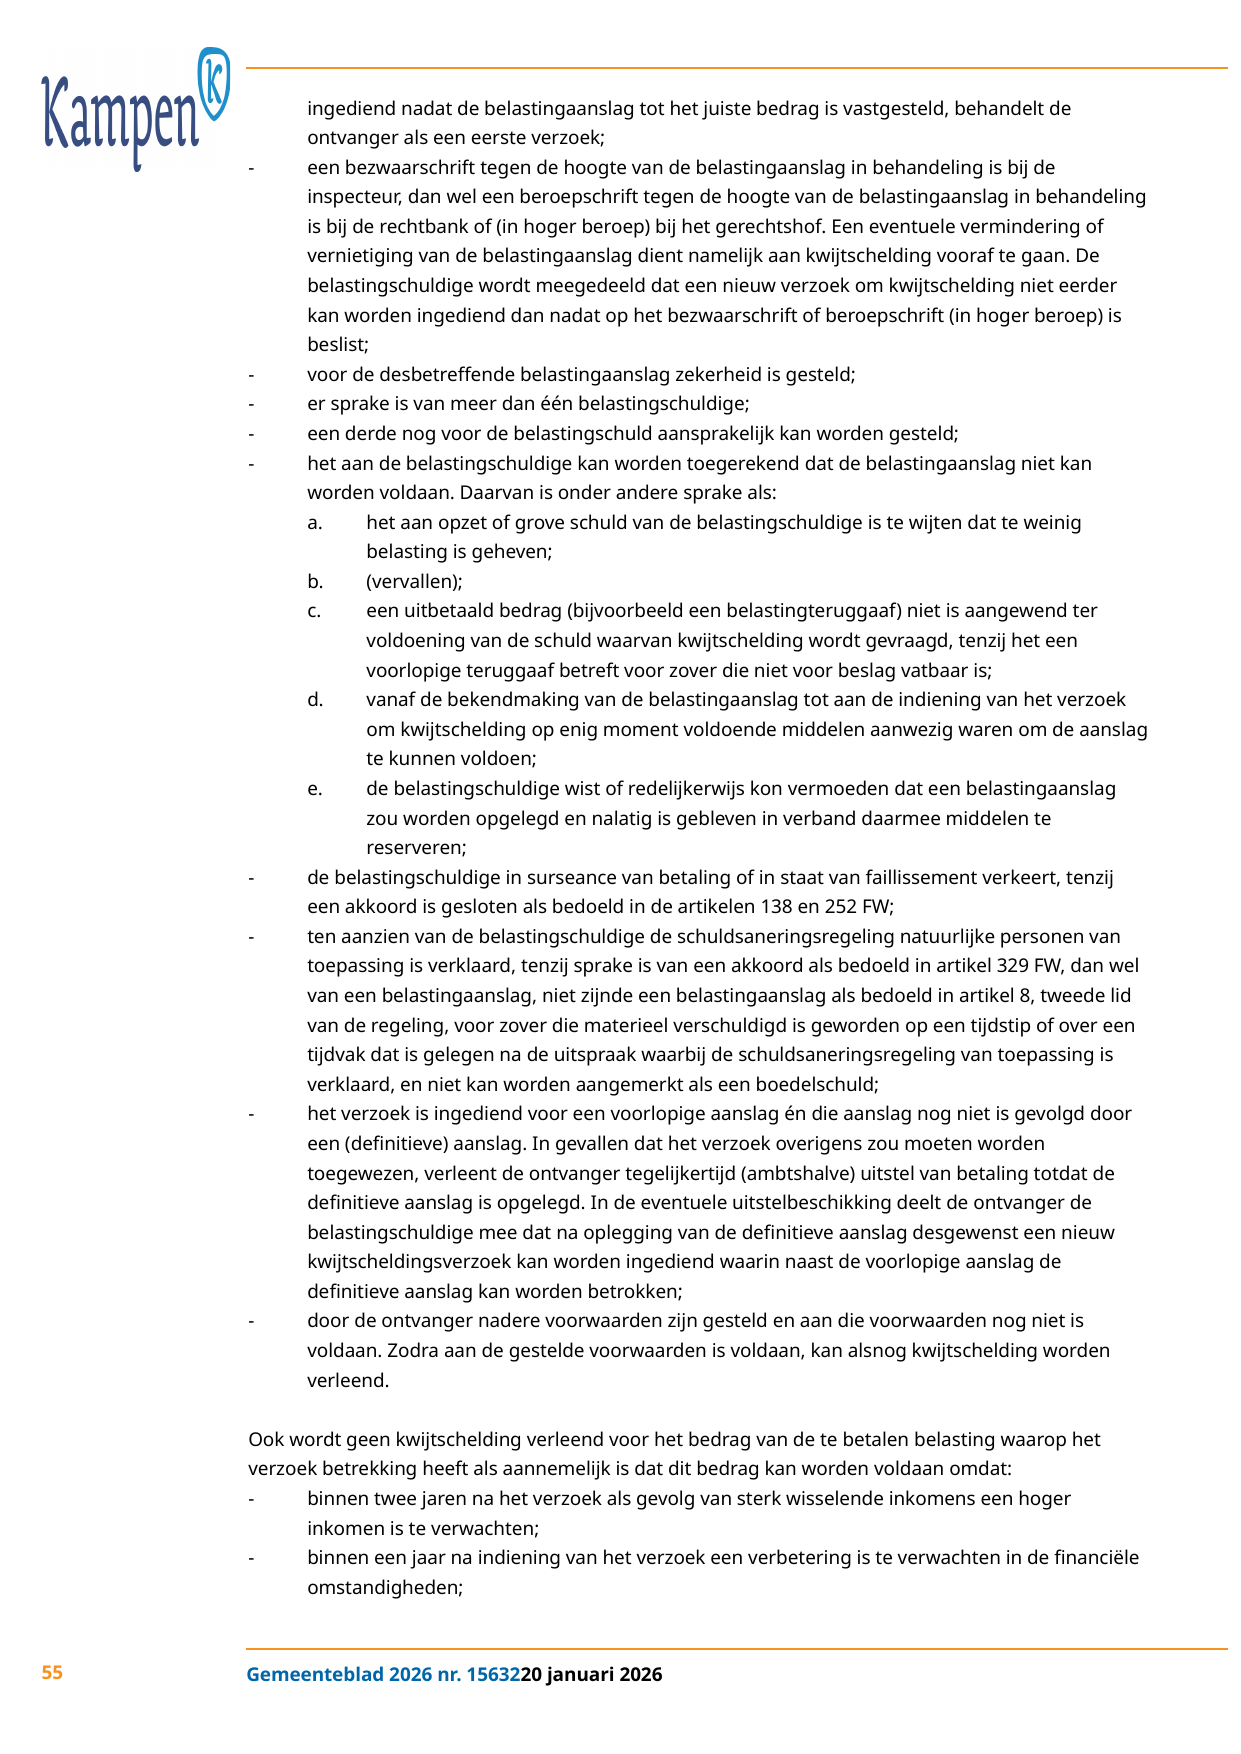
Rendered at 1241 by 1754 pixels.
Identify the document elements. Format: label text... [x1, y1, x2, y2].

text Ook wordt geen kwijtschelding verleend voor het bedrag van de te betalen belasting waarop het verzoek betrekking heeft als aannemelijk is dat dit bedrag kan worden voldaan omdat: [248, 1426, 1152, 1481]
list een bezwaarschrift tegen de hoogte van de belastingaanslag in behandeling is bij de inspecteur, dan wel een beroepschrift tegen de hoogte van de belastingaanslag in behandeling is bij de rechtbank of (in hoger beroep) bij het gerechtshof. Een eventuele vermindering of vernietiging van de belastingaanslag dient namelijk aan kwijtschelding vooraf te gaan. De belastingschuldige wordt meegedeeld dat een nieuw verzoek om kwijtschelding niet eerder kan worden ingediend dan nadat op het bezwaarschrift of beroepschrift (in hoger beroep) is beslist; [248, 154, 1152, 357]
list de belastingschuldige wist of redelijkerwijs kon vermoeden dat een belastingaanslag zou worden opgelegd en nalatig is gebleven in verband daarmee middelen te reserveren; [307, 775, 1152, 860]
list een derde nog voor de belastingschuld aansprakelijk kan worden gesteld; [248, 420, 1152, 446]
list vanaf de bekendmaking van de belastingaanslag tot aan de indiening van het verzoek om kwijtschelding op enig moment voldoende middelen aanwezig waren om de aanslag te kunnen voldoen; [307, 686, 1152, 771]
list de belastingschuldige in surseance van betaling of in staat van faillissement verkeert, tenzij een akkoord is gesloten als bedoeld in de artikelen 138 en 252 FW; [248, 864, 1152, 919]
list binnen twee jaren na het verzoek als gevolg van sterk wisselende inkomens een hoger inkomen is te verwachten; [248, 1485, 1152, 1541]
list het aan de belastingschuldige kan worden toegerekend dat de belastingaanslag niet kan worden voldaan. Daarvan is onder andere sprake als: [248, 450, 1152, 505]
list (vervallen); [307, 568, 1152, 594]
list het aan opzet of grove schuld van de belastingschuldige is te wijten dat te weinig belasting is geheven; [307, 509, 1152, 564]
list voor de desbetreffende belastingaanslag zekerheid is gesteld; [248, 361, 1152, 387]
list door de ontvanger nadere voorwaarden zijn gesteld en aan die voorwaarden nog niet is voldaan. Zodra aan de gestelde voorwaarden is voldaan, kan alsnog kwijtschelding worden verleend. [248, 1308, 1152, 1393]
list er sprake is van meer dan één belastingschuldige; [248, 391, 1152, 416]
list een uitbetaald bedrag (bijvoorbeeld een belastingteruggaaf) niet is aangewend ter voldoening van de schuld waarvan kwijtschelding wordt gevraagd, tenzij het een voorlopige teruggaaf betreft voor zover die niet voor beslag vatbaar is; [307, 598, 1152, 683]
list ingediend nadat de belastingaanslag tot het juiste bedrag is vastgesteld, behandelt de ontvanger als een eerste verzoek; [248, 95, 1152, 150]
picture [41, 47, 231, 172]
list binnen een jaar na indiening van het verzoek een verbetering is te verwachten in de financiële omstandigheden; [248, 1544, 1152, 1600]
list het verzoek is ingediend voor een voorlopige aanslag én die aanslag nog niet is gevolgd door een (definitieve) aanslag. In gevallen dat het verzoek overigens zou moeten worden toegewezen, verleent de ontvanger tegelijkertijd (ambtshalve) uitstel van betaling totdat de definitieve aanslag is opgelegd. In de eventuele uitstelbeschikking deelt de ontvanger de belastingschuldige mee dat na oplegging van de definitieve aanslag desgewenst een nieuw kwijtscheldingsverzoek kan worden ingediend waarin naast de voorlopige aanslag de definitieve aanslag kan worden betrokken; [248, 1101, 1152, 1304]
list ten aanzien van de belastingschuldige de schuldsaneringsregeling natuurlijke personen van toepassing is verklaard, tenzij sprake is van een akkoord als bedoeld in artikel 329 FW, dan wel van een belastingaanslag, niet zijnde een belastingaanslag als bedoeld in artikel 8, tweede lid van de regeling, voor zover die materieel verschuldigd is geworden op een tijdstip of over een tijdvak dat is gelegen na de uitspraak waarbij de schuldsaneringsregeling van toepassing is verklaard, en niet kan worden aangemerkt als een boedelschuld; [248, 923, 1152, 1097]
